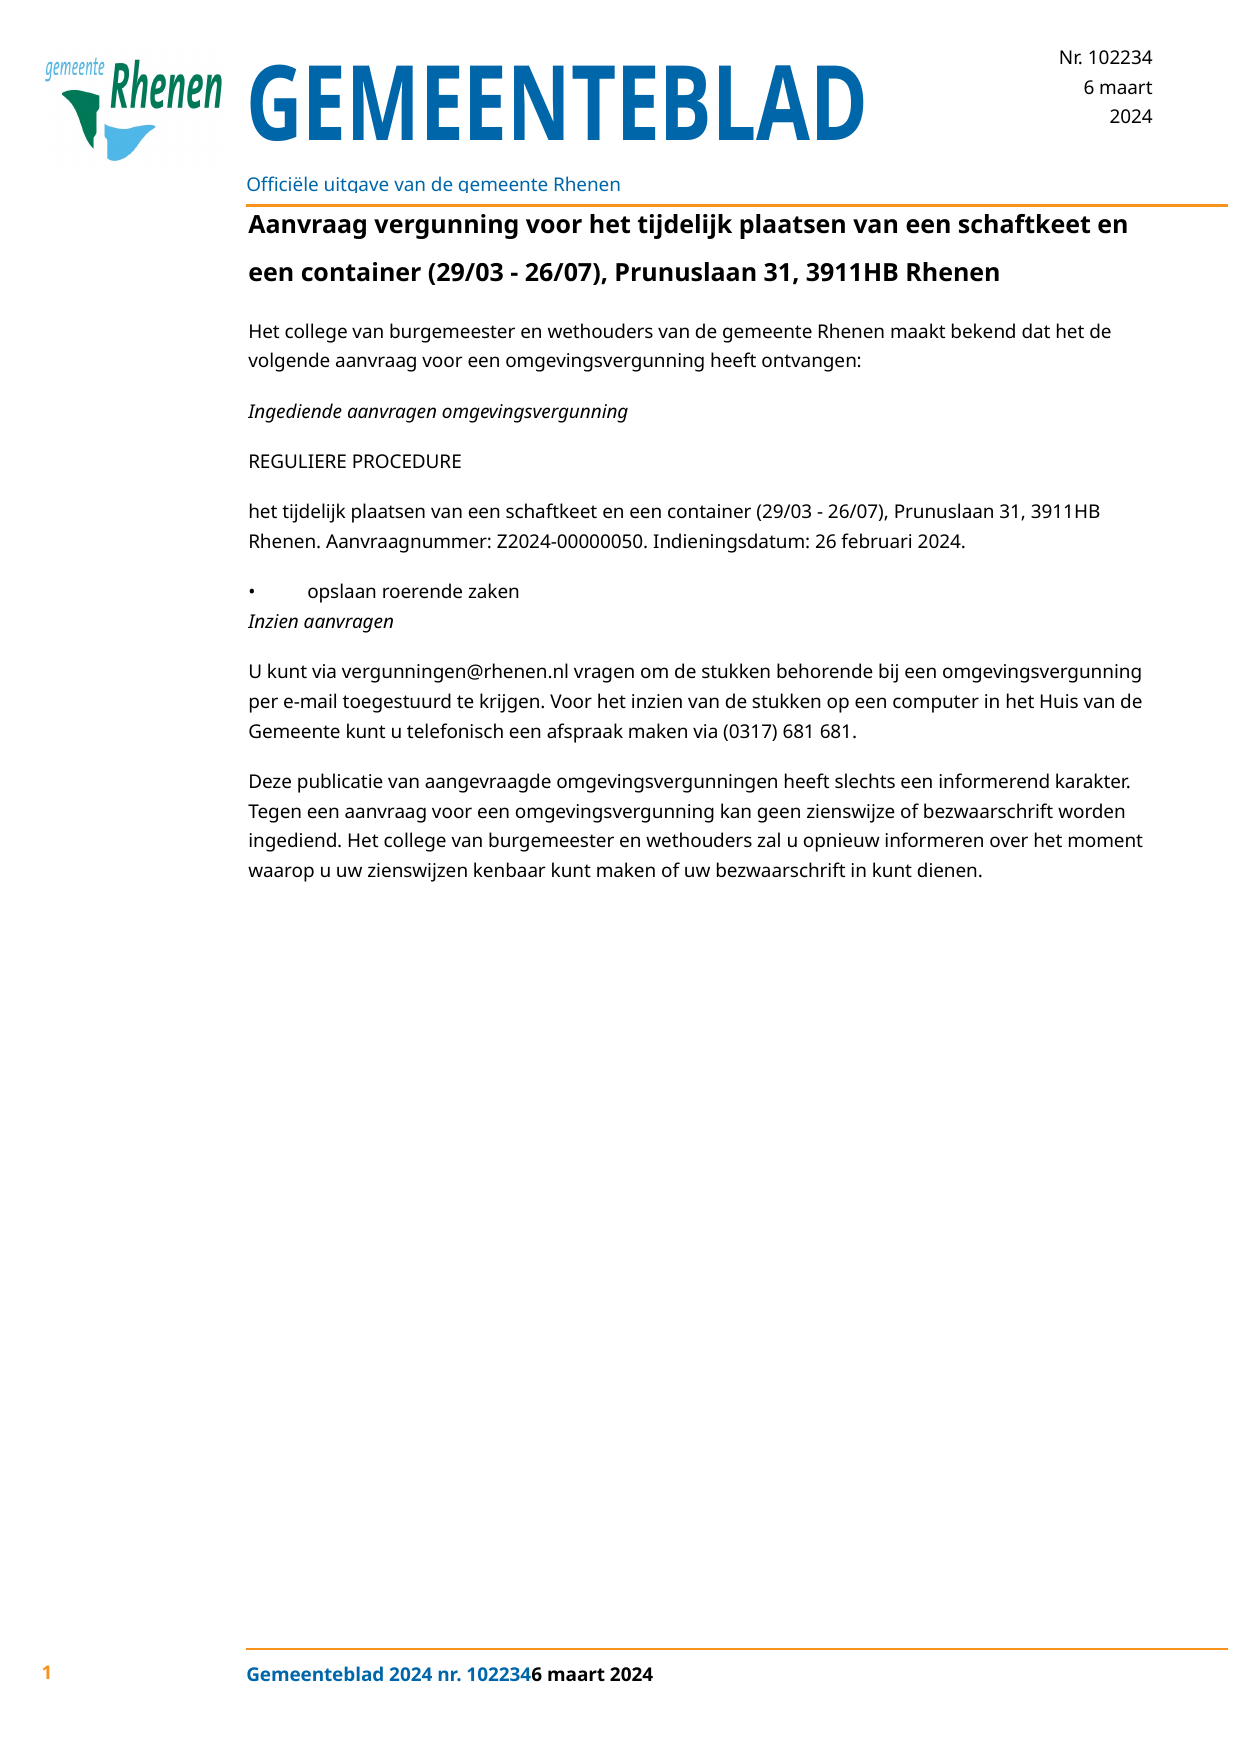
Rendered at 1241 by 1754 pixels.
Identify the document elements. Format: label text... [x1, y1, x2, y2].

text Ingediende aanvragen omgevingsvergunning [248, 398, 1152, 424]
list opslaan roerende zaken [248, 579, 1152, 604]
text U kunt via vergunningen@rhenen.nl vragen om de stukken behorende bij een omgevingsvergunning per e-mail toegestuurd te krijgen. Voor het inzien van de stukken op een computer in het Huis van de Gemeente kunt u telefonisch een afspraak maken via (0317) 681 681. [248, 659, 1152, 744]
picture [41, 47, 231, 172]
text Aanvraag vergunning voor het tijdelijk plaatsen van een schaftkeet en een container (29/03 - 26/07), Prunuslaan 31, 3911HB Rhenen [248, 207, 1152, 288]
text Het college van burgemeester en wethouders van de gemeente Rhenen maakt bekend dat het de volgende aanvraag voor een omgevingsvergunning heeft ontvangen: [248, 318, 1152, 373]
text Deze publicatie van aangevraagde omgevingsvergunningen heeft slechts een informerend karakter. Tegen een aanvraag voor een omgevingsvergunning kan geen zienswijze of bezwaarschrift worden ingediend. Het college van burgemeester en wethouders zal u opnieuw informeren over het moment waarop u uw zienswijzen kenbaar kunt maken of uw bezwaarschrift in kunt dienen. [248, 768, 1152, 883]
text Inzien aanvragen [248, 608, 1152, 634]
text het tijdelijk plaatsen van een schaftkeet en een container (29/03 - 26/07), Prunuslaan 31, 3911HB Rhenen. Aanvraagnummer: Z2024-00000050. Indieningsdatum: 26 februari 2024. [248, 499, 1152, 554]
text REGULIERE PROCEDURE [248, 448, 1152, 474]
